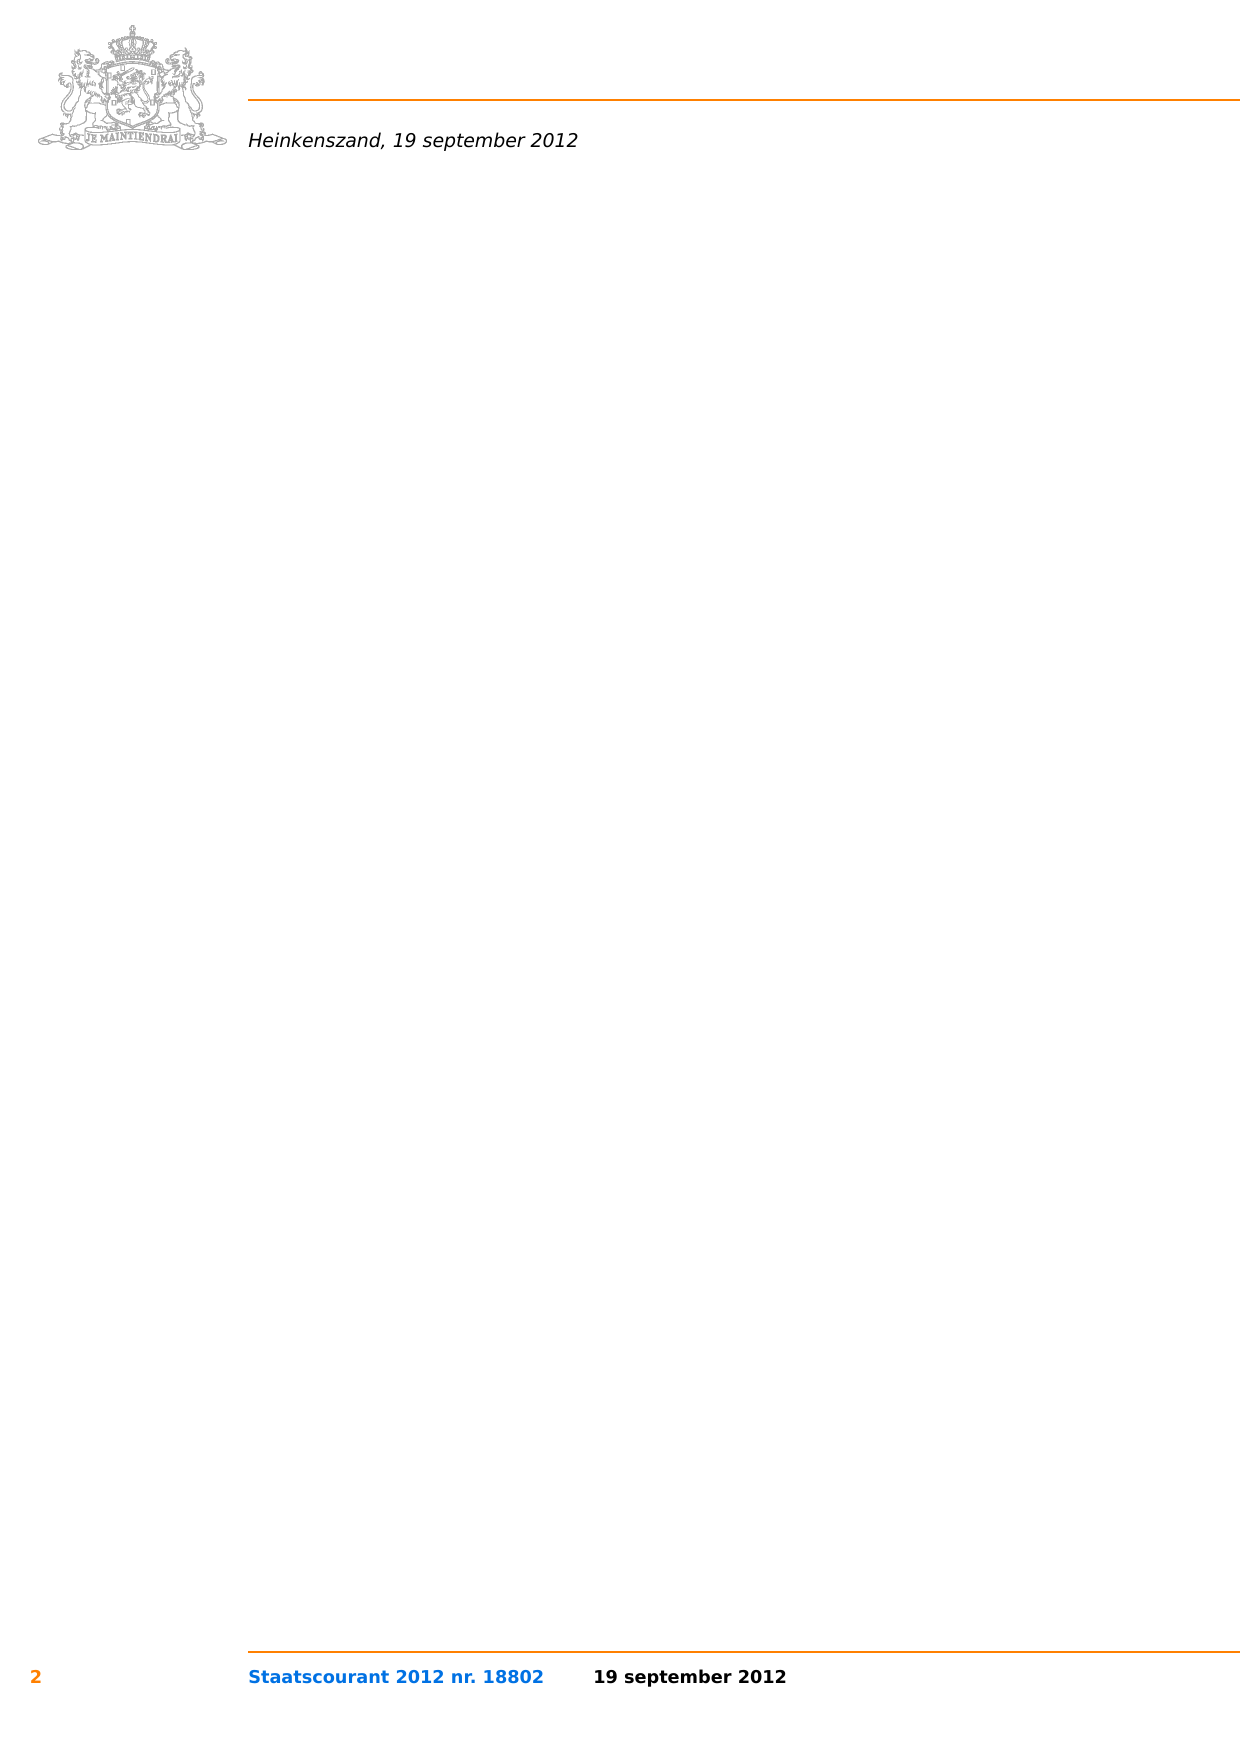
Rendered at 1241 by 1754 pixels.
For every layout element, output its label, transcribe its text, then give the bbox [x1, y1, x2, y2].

text Heinkenszand, 19 september 2012 [248, 130, 1163, 152]
picture [38, 25, 227, 150]
